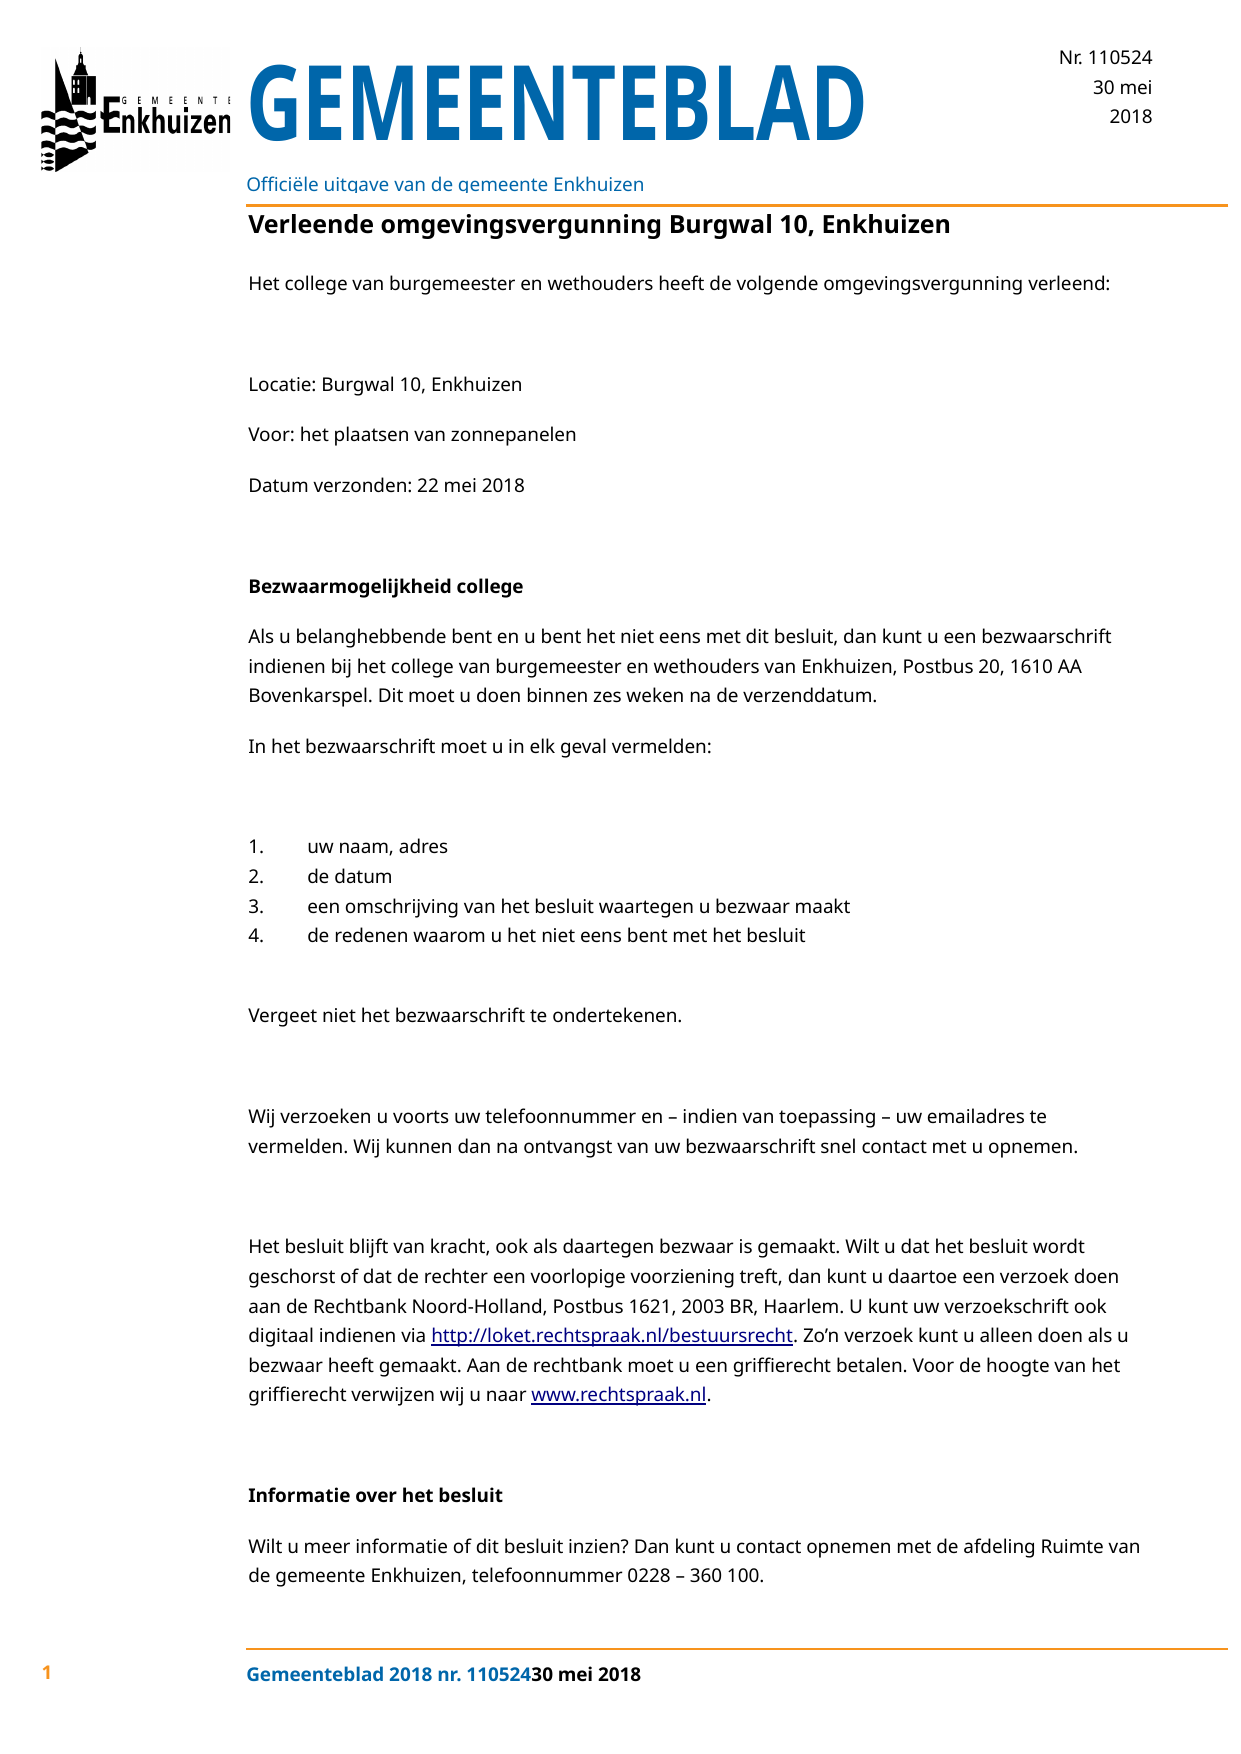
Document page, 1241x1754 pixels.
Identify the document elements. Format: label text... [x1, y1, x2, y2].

text Vergeet niet het bezwaarschrift te ondertekenen. [248, 1002, 1152, 1028]
list een omschrijving van het besluit waartegen u bezwaar maakt [248, 893, 1152, 918]
text Als u belanghebbende bent en u bent het niet eens met dit besluit, dan kunt u een bezwaarschrift indienen bij het college van burgemeester en wethouders van Enkhuizen, Postbus 20, 1610 AA Bovenkarspel. Dit moet u doen binnen zes weken na de verzenddatum. [248, 623, 1152, 708]
text Datum verzonden: 22 mei 2018 [248, 472, 1152, 498]
list uw naam, adres [248, 834, 1152, 859]
text Wij verzoeken u voorts uw telefoonnummer en – indien van toepassing – uw emailadres te vermelden. Wij kunnen dan na ontvangst van uw bezwaarschrift snel contact met u opnemen. [248, 1103, 1152, 1158]
text Het besluit blijft van kracht, ook als daartegen bezwaar is gemaakt. Wilt u dat het besluit wordt geschorst of dat de rechter een voorlopige voorziening treft, dan kunt u daartoe een verzoek doen aan de Rechtbank Noord-Holland, Postbus 1621, 2003 BR, Haarlem. U kunt uw verzoekschrift ook digitaal indienen via http://loket.rechtspraak.nl/bestuursrecht. Zo’n verzoek kunt u alleen doen als u bezwaar heeft gemaakt. Aan de rechtbank moet u een griffierecht betalen. Voor de hoogte van het griffierecht verwijzen wij u naar www.rechtspraak.nl. [248, 1234, 1152, 1407]
list de datum [248, 863, 1152, 889]
list de redenen waarom u het niet eens bent met het besluit [248, 922, 1152, 948]
text Verleende omgevingsvergunning Burgwal 10, Enkhuizen [248, 207, 1152, 241]
text In het bezwaarschrift moet u in elk geval vermelden: [248, 733, 1152, 758]
text Het college van burgemeester en wethouders heeft de volgende omgevingsvergunning verleend: [248, 270, 1152, 296]
text Voor: het plaatsen van zonnepanelen [248, 422, 1152, 447]
text Wilt u meer informatie of dit besluit inzien? Dan kunt u contact opnemen met de afdeling Ruimte van de gemeente Enkhuizen, telefoonnummer 0228 – 360 100. [248, 1533, 1152, 1588]
text Bezwaarmogelijkheid college [248, 573, 1152, 598]
picture [41, 47, 231, 172]
text Informatie over het besluit [248, 1482, 1152, 1508]
text Locatie: Burgwal 10, Enkhuizen [248, 371, 1152, 397]
